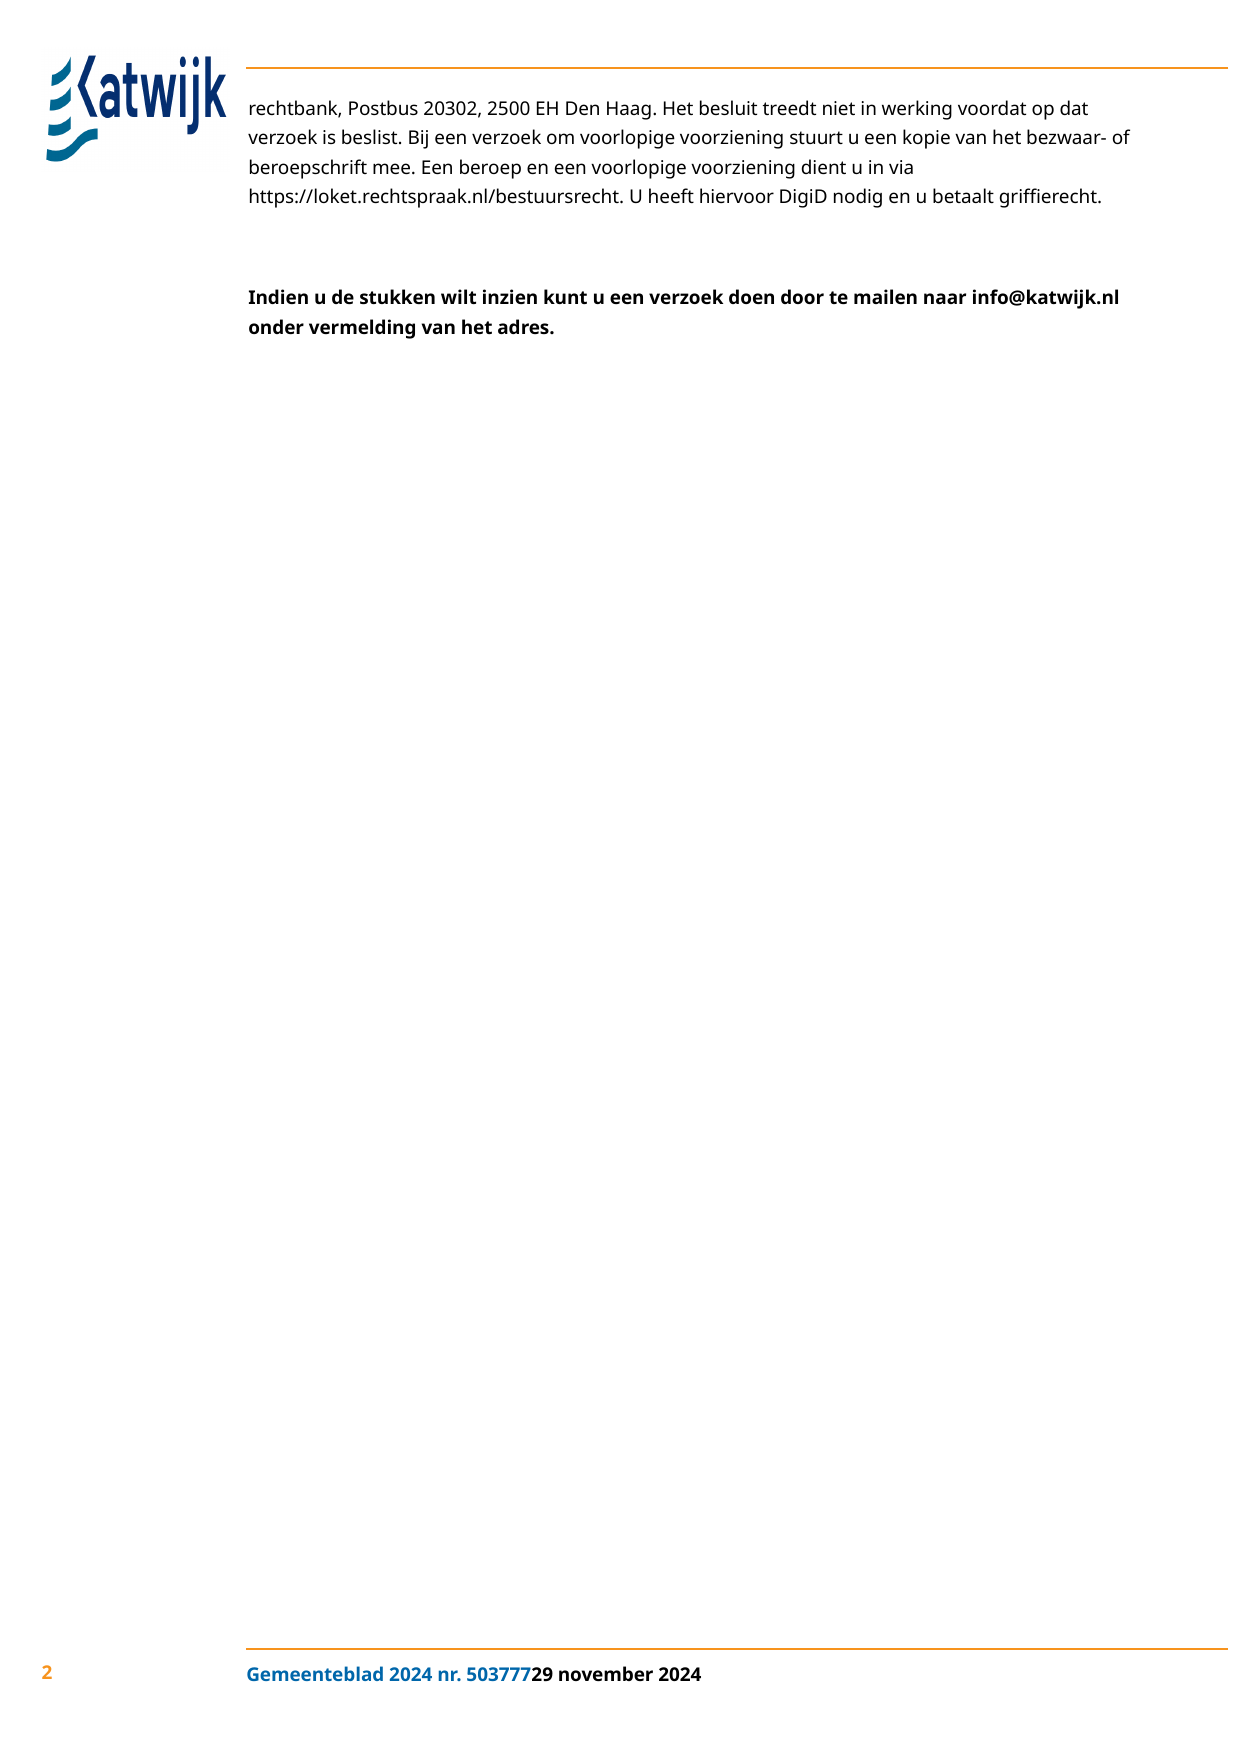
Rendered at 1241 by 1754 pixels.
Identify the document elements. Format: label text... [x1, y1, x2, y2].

picture [41, 47, 231, 172]
text rechtbank, Postbus 20302, 2500 EH Den Haag. Het besluit treedt niet in werking voordat op dat verzoek is beslist. Bij een verzoek om voorlopige voorziening stuurt u een kopie van het bezwaar- of beroepschrift mee. Een beroep en een voorlopige voorziening dient u in via https://loket.rechtspraak.nl/bestuursrecht. U heeft hiervoor DigiD nodig en u betaalt griffierecht. [248, 95, 1152, 209]
text Indien u de stukken wilt inzien kunt u een verzoek doen door te mailen naar info@katwijk.nl onder vermelding van het adres. [248, 284, 1152, 340]
